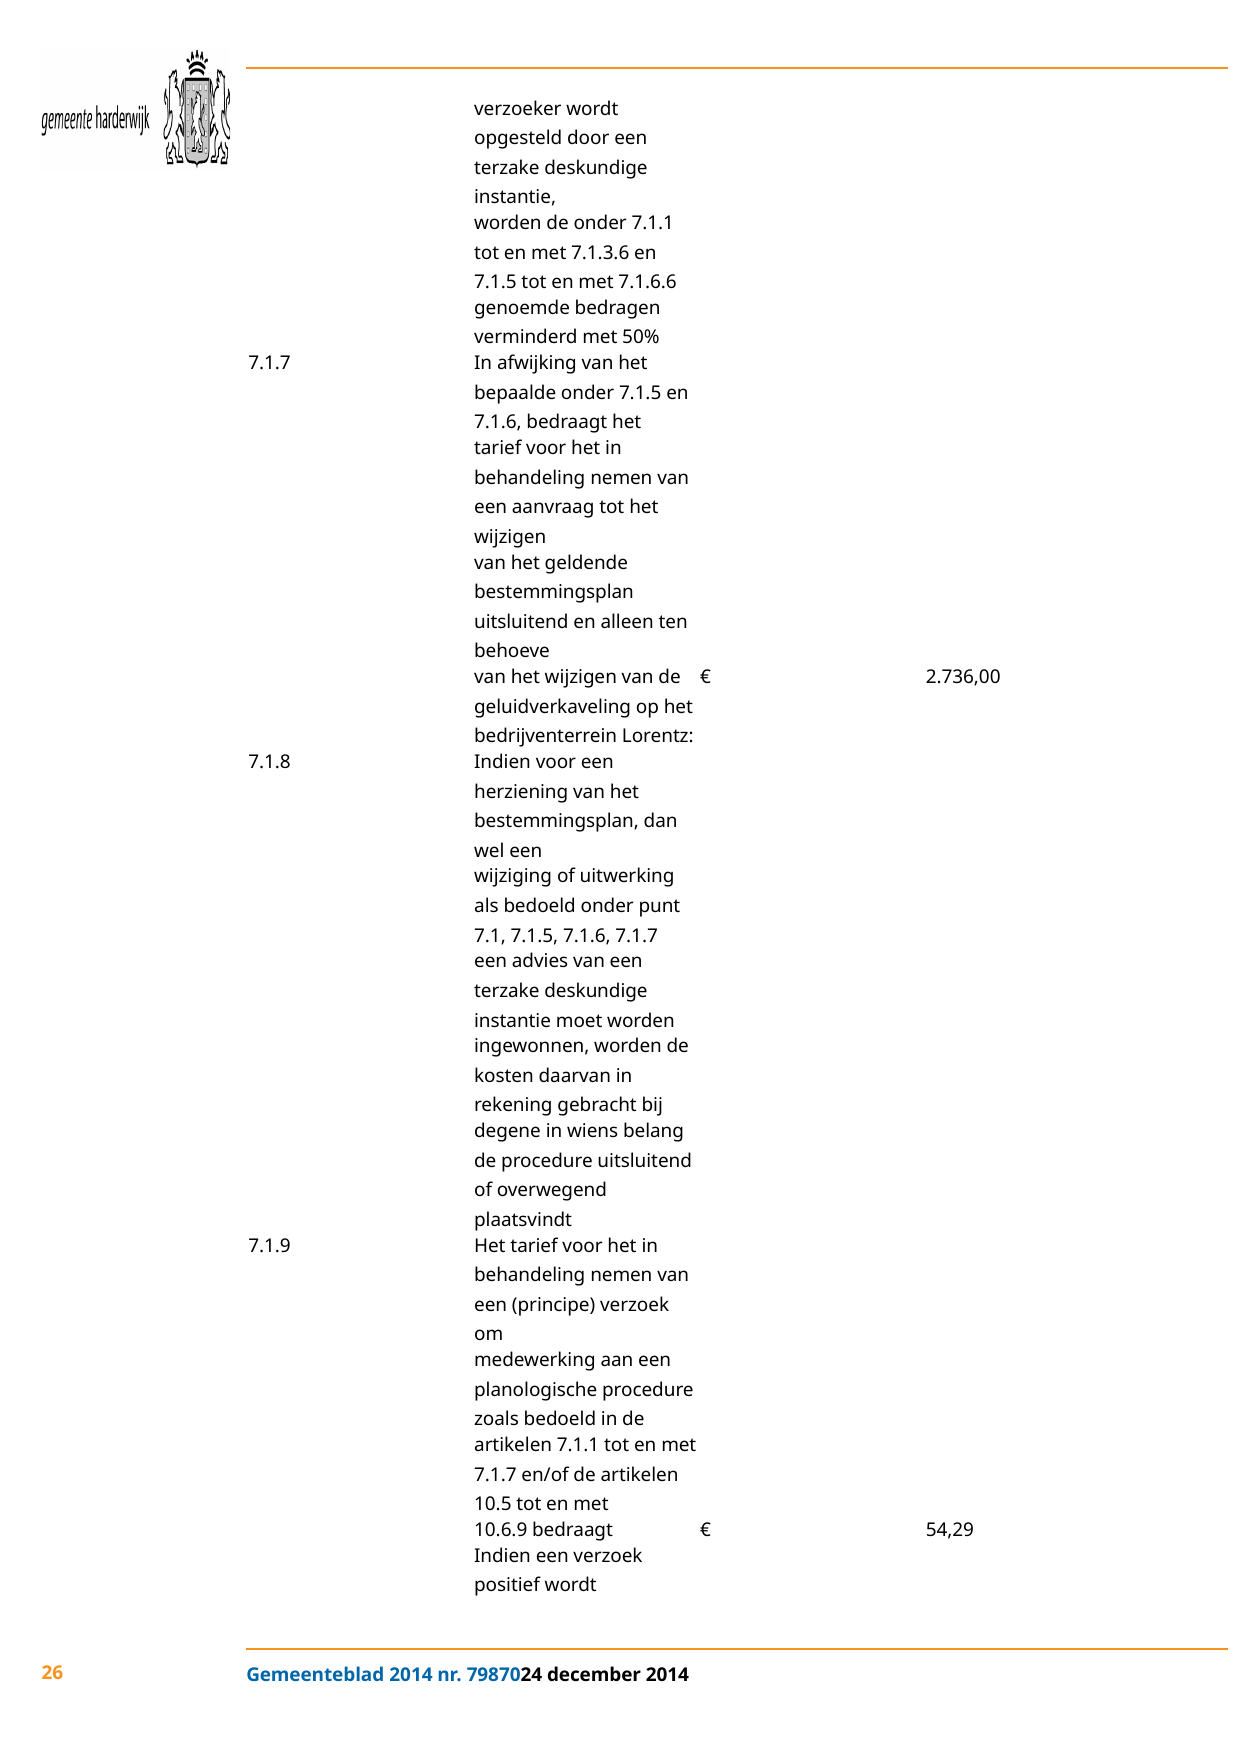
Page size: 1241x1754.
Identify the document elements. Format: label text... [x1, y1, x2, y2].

table_cell 7.1.9 [248, 1232, 474, 1346]
table_cell [700, 1431, 926, 1516]
table_cell In afwijking van het bepaalde onder 7.1.5 en 7.1.6, bedraagt het [474, 350, 700, 434]
table_cell € [700, 1516, 926, 1542]
table_cell 7.1.7 [248, 350, 474, 434]
table_cell [700, 209, 926, 294]
table_cell [248, 1542, 474, 1597]
table_cell Het tarief voor het in behandeling nemen van een (principe) verzoek om [474, 1232, 700, 1346]
table_cell [700, 1118, 926, 1232]
table_cell 2.736,00 [926, 663, 1152, 748]
table_cell [926, 294, 1152, 349]
table_cell [926, 748, 1152, 863]
table_cell [700, 1542, 926, 1597]
table_cell [248, 1118, 474, 1232]
table_cell [926, 549, 1152, 663]
table_cell [926, 434, 1152, 549]
table_cell verzoeker wordt opgesteld door een terzake deskundige instantie, [474, 95, 700, 209]
table_cell [926, 1232, 1152, 1346]
table_cell [700, 863, 926, 948]
table_cell 7.1.8 [248, 748, 474, 863]
table_cell [248, 95, 474, 209]
table_cell [248, 209, 474, 294]
table_cell degene in wiens belang de procedure uitsluitend of overwegend plaatsvindt [474, 1118, 700, 1232]
table_cell [248, 1516, 474, 1542]
table_cell [248, 863, 474, 948]
table_cell [926, 1431, 1152, 1516]
table_cell wijziging of uitwerking als bedoeld onder punt 7.1, 7.1.5, 7.1.6, 7.1.7 [474, 863, 700, 948]
table_cell [700, 948, 926, 1032]
table_cell [700, 748, 926, 863]
table_cell [248, 294, 474, 349]
table_cell van het wijzigen van de geluidverkaveling op het bedrijventerrein Lorentz: [474, 663, 700, 748]
picture [41, 47, 231, 172]
table_cell [926, 95, 1152, 209]
table_cell een advies van een terzake deskundige instantie moet worden [474, 948, 700, 1032]
table_cell [248, 1346, 474, 1431]
table_cell [248, 434, 474, 549]
table_cell [248, 549, 474, 663]
table_cell [248, 1431, 474, 1516]
table_cell [700, 1346, 926, 1431]
table_cell [926, 863, 1152, 948]
table_cell worden de onder 7.1.1 tot en met 7.1.3.6 en 7.1.5 tot en met 7.1.6.6 [474, 209, 700, 294]
table_cell [700, 549, 926, 663]
table_cell [926, 1118, 1152, 1232]
table_cell [926, 1033, 1152, 1117]
table_cell [248, 1033, 474, 1117]
table_cell [700, 434, 926, 549]
table_cell Indien voor een herziening van het bestemmingsplan, dan wel een [474, 748, 700, 863]
table_cell € [700, 663, 926, 748]
table_cell [700, 1232, 926, 1346]
table_cell [248, 663, 474, 748]
table_cell medewerking aan een planologische procedure zoals bedoeld in de [474, 1346, 700, 1431]
table_cell [700, 294, 926, 349]
table_cell [926, 948, 1152, 1032]
table_cell 54,29 [926, 1516, 1152, 1542]
table_cell 10.6.9 bedraagt [474, 1516, 700, 1542]
table_cell [700, 95, 926, 209]
table_cell [926, 1542, 1152, 1597]
table_cell [248, 948, 474, 1032]
table_cell Indien een verzoek positief wordt [474, 1542, 700, 1597]
table_cell ingewonnen, worden de kosten daarvan in rekening gebracht bij [474, 1033, 700, 1117]
table_cell [926, 350, 1152, 434]
table_cell tarief voor het in behandeling nemen van een aanvraag tot het wijzigen [474, 434, 700, 549]
table_cell [926, 209, 1152, 294]
table_cell [926, 1346, 1152, 1431]
table_cell [700, 1033, 926, 1117]
table_cell genoemde bedragen verminderd met 50% [474, 294, 700, 349]
table_cell [700, 350, 926, 434]
table_cell artikelen 7.1.1 tot en met 7.1.7 en/of de artikelen 10.5 tot en met [474, 1431, 700, 1516]
table_cell van het geldende bestemmingsplan uitsluitend en alleen ten behoeve [474, 549, 700, 663]
